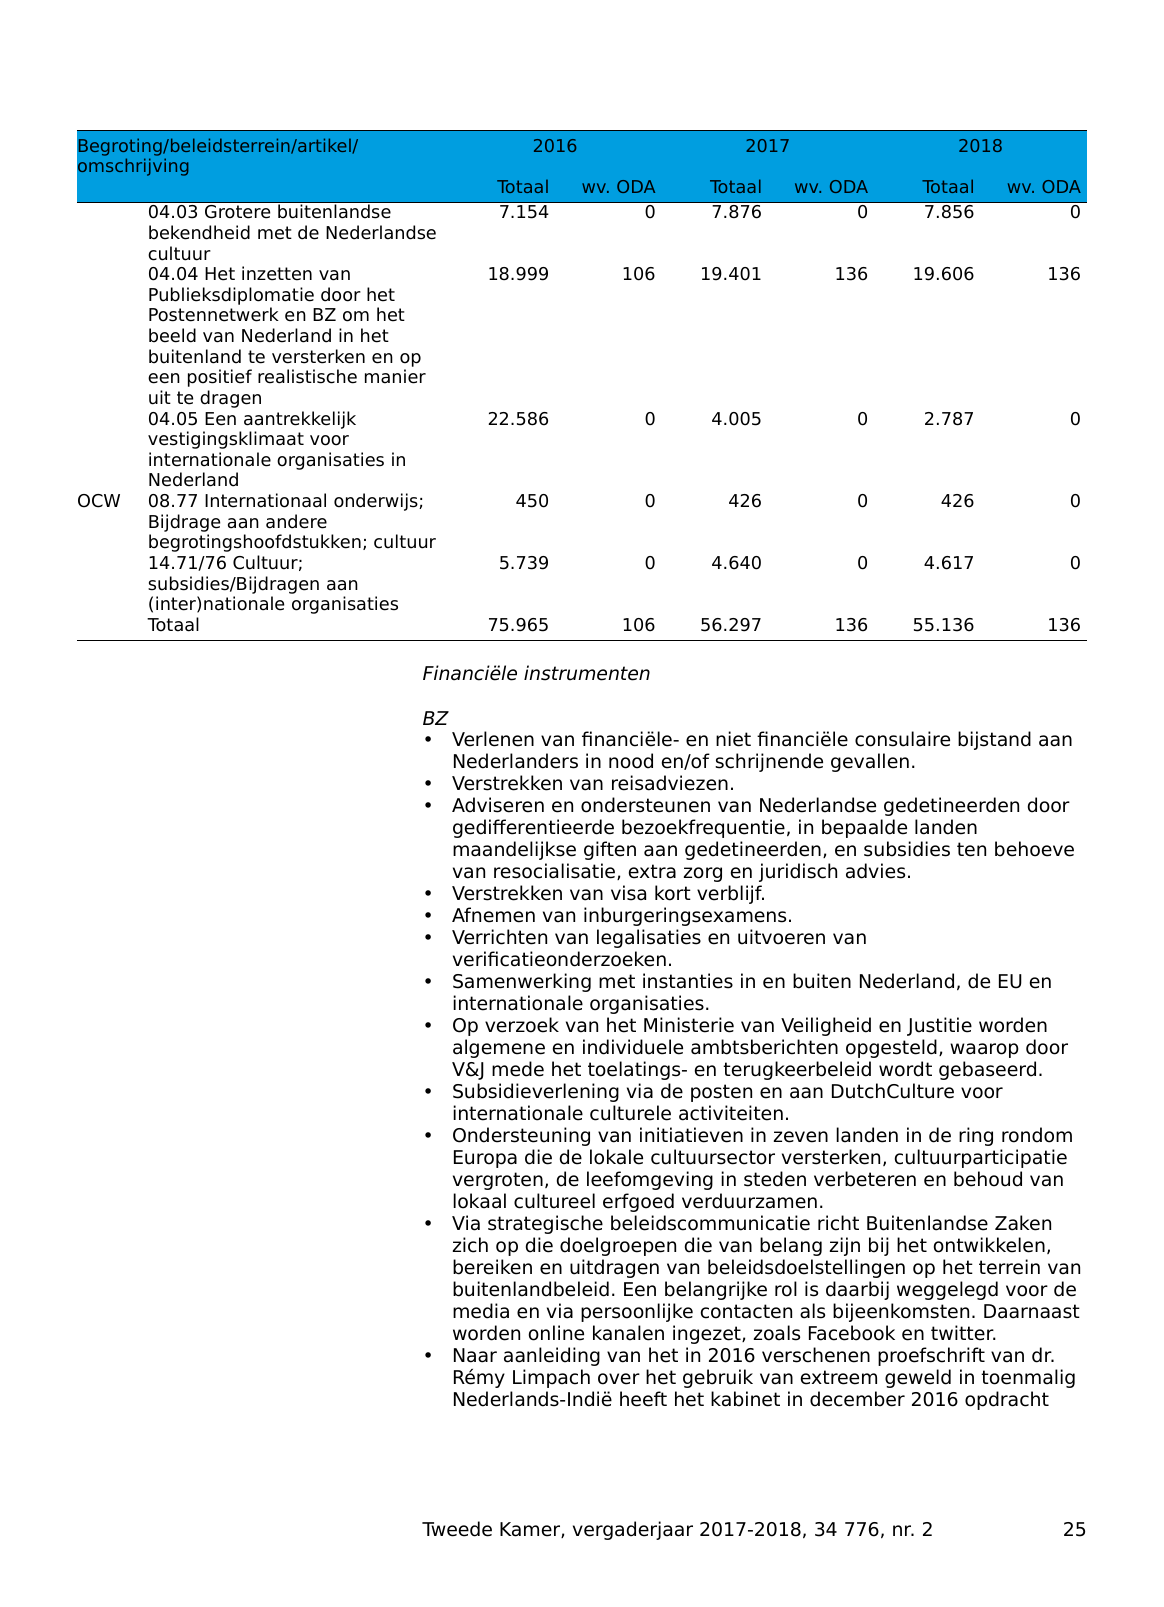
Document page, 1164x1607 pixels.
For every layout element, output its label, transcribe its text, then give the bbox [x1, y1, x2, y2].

table_cell 0 [980, 553, 1087, 615]
table_cell 0 [555, 203, 661, 264]
table_cell OCW [77, 491, 142, 553]
table_cell 106 [555, 615, 661, 640]
table_cell 0 [980, 409, 1087, 491]
table_cell 7.876 [661, 203, 768, 264]
table_cell 0 [980, 203, 1087, 264]
table_cell [142, 177, 449, 202]
table_cell wv. ODA [555, 177, 661, 202]
text • Samenwerking met instanties in en buiten Nederland, de EU en internationale organisaties. [422, 971, 1087, 1015]
text • Verstrekken van reisadviezen. [422, 773, 1087, 795]
text • Subsidieverlening via de posten en aan DutchCulture voor internationale culturele activiteiten. [422, 1081, 1087, 1125]
table_cell 04.05 Een aantrekkelijk vestigingsklimaat voor internationale organisaties in Nederland [142, 409, 449, 491]
table_cell 7.856 [874, 203, 980, 264]
subtitle BZ [422, 707, 1087, 729]
table_cell wv. ODA [768, 177, 874, 202]
table_cell [77, 409, 142, 491]
table_cell 0 [980, 491, 1087, 553]
table_cell 5.739 [449, 553, 555, 615]
text • Naar aanleiding van het in 2016 verschenen proefschrift van dr. Rémy Limpach over het gebruik van extreem geweld in toenmalig Nederlands-Indië heeft het kabinet in december 2016 opdracht [422, 1345, 1087, 1411]
table_cell 136 [768, 615, 874, 640]
table_cell 4.005 [661, 409, 768, 491]
table_cell 04.04 Het inzetten van Publieksdiplomatie door het Postennetwerk en BZ om het beeld van Nederland in het buitenland te versterken en op een positief realistische manier uit te dragen [142, 264, 449, 408]
text • Adviseren en ondersteunen van Nederlandse gedetineerden door gedifferentieerde bezoekfrequentie, in bepaalde landen maandelijkse giften aan gedetineerden, en subsidies ten behoeve van resocialisatie, extra zorg en juridisch advies. [422, 795, 1087, 883]
table_cell 426 [874, 491, 980, 553]
table_cell [77, 177, 142, 202]
table_cell [77, 553, 142, 615]
table_cell [77, 264, 142, 408]
table_cell 18.999 [449, 264, 555, 408]
table_cell 0 [768, 491, 874, 553]
table_cell 136 [768, 264, 874, 408]
table_cell [77, 203, 142, 264]
table_cell 4.640 [661, 553, 768, 615]
table_cell 14.71/76 Cultuur; subsidies/Bijdragen aan (inter)nationale organisaties [142, 553, 449, 615]
table_cell 7.154 [449, 203, 555, 264]
text • Op verzoek van het Ministerie van Veiligheid en Justitie worden algemene en individuele ambtsberichten opgesteld, waarop door V&J mede het toelatings- en terugkeerbeleid wordt gebaseerd. [422, 1015, 1087, 1081]
table_header 2018 [874, 131, 1087, 177]
text • Ondersteuning van initiatieven in zeven landen in de ring rondom Europa die de lokale cultuursector versterken, cultuurparticipatie vergroten, de leefomgeving in steden verbeteren en behoud van lokaal cultureel erfgoed verduurzamen. [422, 1125, 1087, 1213]
table_cell [77, 615, 142, 640]
table_cell 19.606 [874, 264, 980, 408]
table_cell 55.136 [874, 615, 980, 640]
table_cell 0 [555, 491, 661, 553]
table_cell 56.297 [661, 615, 768, 640]
table_cell wv. ODA [980, 177, 1087, 202]
table_cell 426 [661, 491, 768, 553]
table_cell 0 [555, 409, 661, 491]
table_cell 4.617 [874, 553, 980, 615]
text • Verstrekken van visa kort verblijf. [422, 883, 1087, 905]
text • Verrichten van legalisaties en uitvoeren van verificatieonderzoeken. [422, 927, 1087, 971]
table_cell 106 [555, 264, 661, 408]
table_cell 0 [768, 409, 874, 491]
table_cell 22.586 [449, 409, 555, 491]
text • Afnemen van inburgeringsexamens. [422, 905, 1087, 927]
table_cell 136 [980, 615, 1087, 640]
table_header 2017 [661, 131, 874, 177]
table_cell Totaal [661, 177, 768, 202]
table_header Begroting/beleidsterrein/artikel/omschrijving [77, 131, 449, 177]
table_cell Totaal [449, 177, 555, 202]
table_cell Totaal [142, 615, 449, 640]
table_cell 75.965 [449, 615, 555, 640]
table_cell 450 [449, 491, 555, 553]
table_cell 0 [768, 553, 874, 615]
table_cell 136 [980, 264, 1087, 408]
text • Via strategische beleidscommunicatie richt Buitenlandse Zaken zich op die doelgroepen die van belang zijn bij het ontwikkelen, bereiken en uitdragen van beleidsdoelstellingen op het terrein van buitenlandbeleid. Een belangrijke rol is daarbij weggelegd voor de media en via persoonlijke contacten als bijeenkomsten. Daarnaast worden online kanalen ingezet, zoals Facebook en twitter. [422, 1213, 1087, 1345]
table_cell 0 [768, 203, 874, 264]
table_cell 04.03 Grotere buitenlandse bekendheid met de Nederlandse cultuur [142, 203, 449, 264]
table_cell 2.787 [874, 409, 980, 491]
subtitle Financiële instrumenten [422, 663, 1087, 685]
table_header 2016 [449, 131, 661, 177]
table_cell 0 [555, 553, 661, 615]
text • Verlenen van financiële- en niet financiële consulaire bijstand aan Nederlanders in nood en/of schrijnende gevallen. [422, 729, 1087, 773]
table_cell 08.77 Internationaal onderwijs; Bijdrage aan andere begrotingshoofdstukken; cultuur [142, 491, 449, 553]
table_cell Totaal [874, 177, 980, 202]
table_cell 19.401 [661, 264, 768, 408]
